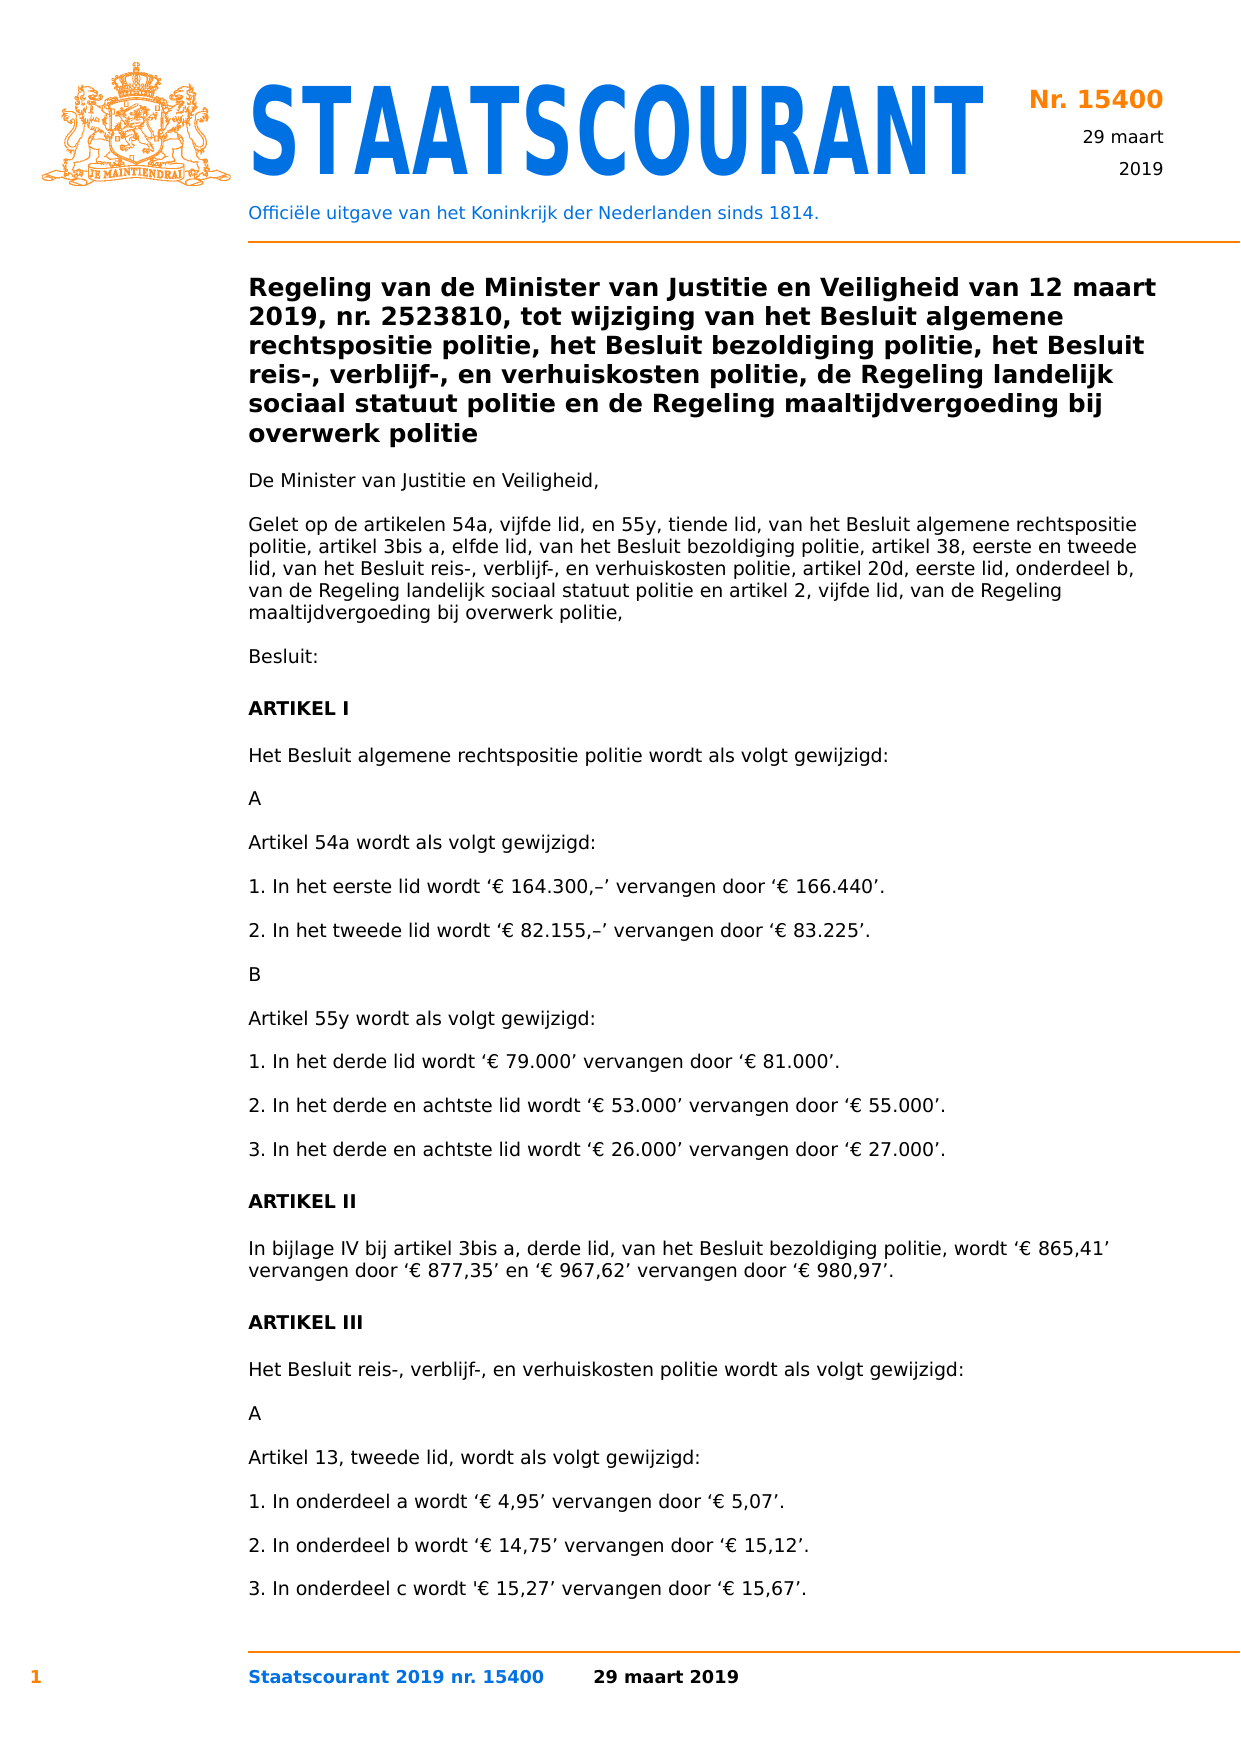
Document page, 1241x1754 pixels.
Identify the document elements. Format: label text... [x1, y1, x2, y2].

subtitle ARTIKEL III [248, 1312, 1163, 1334]
text De Minister van Justitie en Veiligheid, [248, 470, 1163, 492]
subtitle ARTIKEL II [248, 1191, 1163, 1213]
text 2. In onderdeel b wordt ‘€ 14,75’ vervangen door ‘€ 15,12’. [248, 1534, 1163, 1556]
table_cell 29 maart [998, 121, 1240, 153]
text 1. In het derde lid wordt ‘€ 79.000’ vervangen door ‘€ 81.000’. [248, 1051, 1163, 1073]
subtitle Regeling van de Minister van Justitie en Veiligheid van 12 maart 2019, nr. 2523810, tot wijziging van het Besluit algemene rechtspositie politie, het Besluit bezoldiging politie, het Besluit reis-, verblijf-, en verhuiskosten politie, de Regeling landelijk sociaal statuut politie en de Regeling maaltijdvergoeding bij overwerk politie [248, 273, 1163, 448]
text Het Besluit algemene rechtspositie politie wordt als volgt gewijzigd: [248, 744, 1163, 766]
text Artikel 55y wordt als volgt gewijzigd: [248, 1008, 1163, 1029]
table_cell 2019 [998, 153, 1240, 203]
picture [41, 62, 231, 186]
text In bijlage IV bij artikel 3bis a, derde lid, van het Besluit bezoldiging politie, wordt ‘€ 865,41’ vervangen door ‘€ 877,35’ en ‘€ 967,62’ vervangen door ‘€ 980,97’. [248, 1238, 1163, 1282]
table_header STAATSCOURANT [248, 62, 998, 203]
table_cell Officiële uitgave van het Koninkrijk der Nederlanden sinds 1814. [248, 203, 1240, 241]
text 2. In het tweede lid wordt ‘€ 82.155,–’ vervangen door ‘€ 83.225’. [248, 920, 1163, 942]
text 3. In onderdeel c wordt '€ 15,27’ vervangen door ‘€ 15,67’. [248, 1578, 1163, 1600]
text Besluit: [248, 646, 1163, 667]
text A [248, 788, 1163, 810]
subtitle ARTIKEL I [248, 697, 1163, 719]
text Artikel 54a wordt als volgt gewijzigd: [248, 832, 1163, 854]
text 3. In het derde en achtste lid wordt ‘€ 26.000’ vervangen door ‘€ 27.000’. [248, 1139, 1163, 1161]
text Gelet op de artikelen 54a, vijfde lid, en 55y, tiende lid, van het Besluit algemene rechtspositie politie, artikel 3bis a, elfde lid, van het Besluit bezoldiging politie, artikel 38, eerste en tweede lid, van het Besluit reis-, verblijf-, en verhuiskosten politie, artikel 20d, eerste lid, onderdeel b, van de Regeling landelijk sociaal statuut politie en artikel 2, vijfde lid, van de Regeling maaltijdvergoeding bij overwerk politie, [248, 514, 1163, 624]
text A [248, 1403, 1163, 1425]
text 1. In onderdeel a wordt ‘€ 4,95’ vervangen door ‘€ 5,07’. [248, 1491, 1163, 1513]
text Het Besluit reis-, verblijf-, en verhuiskosten politie wordt als volgt gewijzigd: [248, 1359, 1163, 1381]
table_header [25, 62, 248, 241]
text 2. In het derde en achtste lid wordt ‘€ 53.000’ vervangen door ‘€ 55.000’. [248, 1095, 1163, 1117]
text Artikel 13, tweede lid, wordt als volgt gewijzigd: [248, 1447, 1163, 1469]
table_header Nr. 15400 [998, 62, 1240, 121]
text B [248, 964, 1163, 986]
text 1. In het eerste lid wordt ‘€ 164.300,–’ vervangen door ‘€ 166.440’. [248, 876, 1163, 898]
